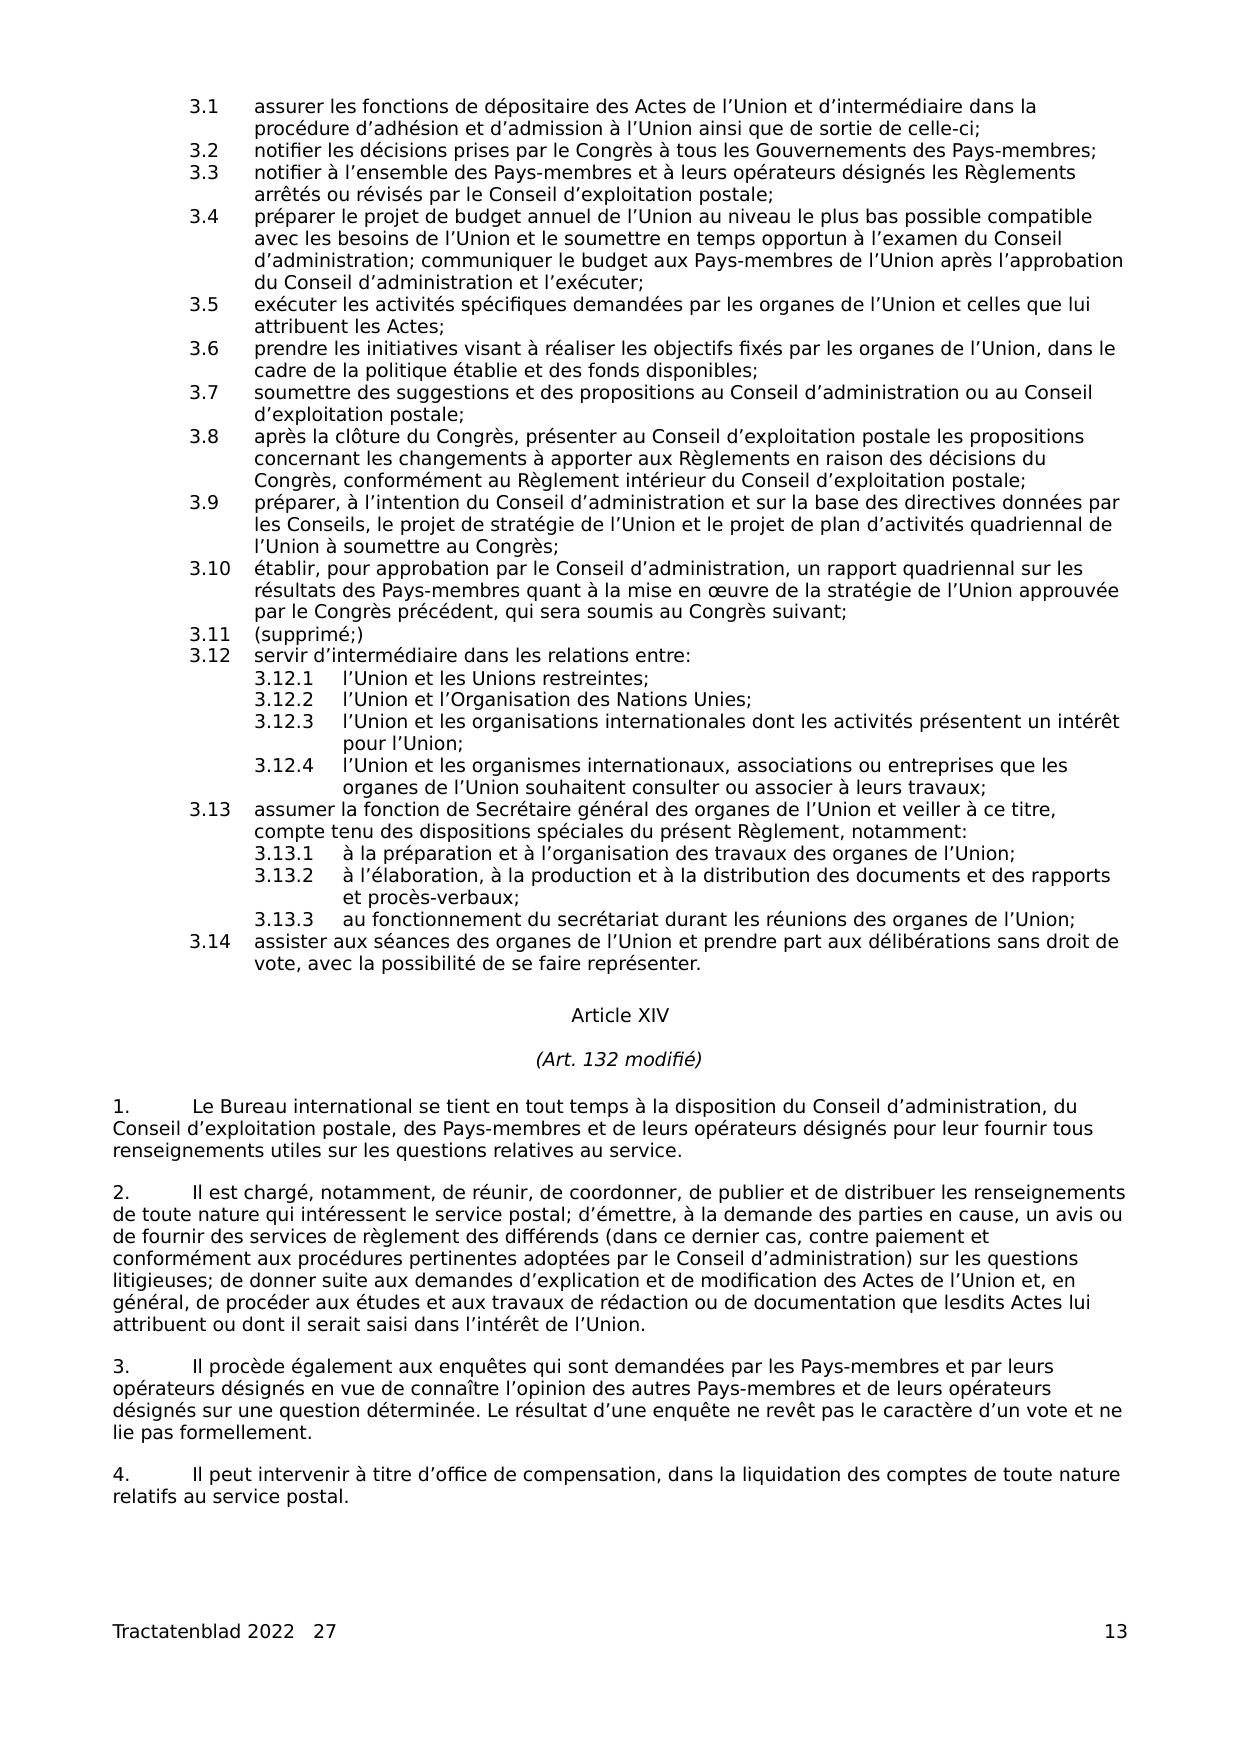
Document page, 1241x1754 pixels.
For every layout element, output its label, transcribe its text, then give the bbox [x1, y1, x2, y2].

text 3.7 soumettre des suggestions et des propositions au Conseil d’administration ou au Conseil d’exploitation postale; [189, 382, 1128, 426]
text 3.13.2 à l’élaboration, à la production et à la distribution des documents et des rapports et procès-verbaux; [254, 865, 1128, 909]
text 3.13 assumer la fonction de Secrétaire général des organes de l’Union et veiller à ce titre, compte tenu des dispositions spéciales du présent Règlement, notamment: [189, 799, 1128, 843]
text 3.6 prendre les initiatives visant à réaliser les objectifs fixés par les organes de l’Union, dans le cadre de la politique établie et des fonds disponibles; [189, 338, 1128, 382]
text 3.12.2 l’Union et l’Organisation des Nations Unies; [254, 689, 1128, 711]
text 3.12 servir d’intermédiaire dans les relations entre: [189, 645, 1128, 667]
text 3.12.1 l’Union et les Unions restreintes; [254, 667, 1128, 689]
text 3.5 exécuter les activités spécifiques demandées par les organes de l’Union et celles que lui attribuent les Actes; [189, 294, 1128, 338]
text 3.12.4 l’Union et les organismes internationaux, associations ou entreprises que les organes de l’Union souhaitent consulter ou associer à leurs travaux; [254, 755, 1128, 799]
text 3.11 (supprimé;) [189, 623, 1128, 645]
text 3.4 préparer le projet de budget annuel de l’Union au niveau le plus bas possible compatible avec les besoins de l’Union et le soumettre en temps opportun à l’examen du Conseil d’administration; communiquer le budget aux Pays-membres de l’Union après l’approbation du Conseil d’administration et l’exécuter; [189, 206, 1128, 294]
text 3.1 assurer les fonctions de dépositaire des Actes de l’Union et d’intermédiaire dans la procédure d’adhésion et d’admission à l’Union ainsi que de sortie de celle-ci; [189, 96, 1128, 140]
text 3.14 assister aux séances des organes de l’Union et prendre part aux délibérations sans droit de vote, avec la possibilité de se faire représenter. [189, 931, 1128, 975]
text 3.12.3 l’Union et les organisations internationales dont les activités présentent un intérêt pour l’Union; [254, 711, 1128, 755]
text 2. Il est chargé, notamment, de réunir, de coordonner, de publier et de distribuer les renseignements de toute nature qui intéressent le service postal; d’émettre, à la demande des parties en cause, un avis ou de fournir des services de règlement des différends (dans ce dernier cas, contre paiement et conformément aux procédures pertinentes adoptées par le Conseil d’administration) sur les questions litigieuses; de donner suite aux demandes d’explication et de modification des Actes de l’Union et, en général, de procéder aux études et aux travaux de rédaction ou de documentation que lesdits Actes lui attribuent ou dont il serait saisi dans l’intérêt de l’Union. [112, 1182, 1128, 1336]
text 3.10 établir, pour approbation par le Conseil d’administration, un rapport quadriennal sur les résultats des Pays-membres quant à la mise en œuvre de la stratégie de l’Union approuvée par le Congrès précédent, qui sera soumis au Congrès suivant; [189, 557, 1128, 623]
text 3.2 notifier les décisions prises par le Congrès à tous les Gouvernements des Pays-membres; [189, 140, 1128, 162]
text 3. Il procède également aux enquêtes qui sont demandées par les Pays-membres et par leurs opérateurs désignés en vue de connaître l’opinion des autres Pays-membres et de leurs opérateurs désignés sur une question déterminée. Le résultat d’une enquête ne revêt pas le caractère d’un vote et ne lie pas formellement. [112, 1356, 1128, 1444]
text 3.13.1 à la préparation et à l’organisation des travaux des organes de l’Union; [254, 843, 1128, 865]
text 3.9 préparer, à l’intention du Conseil d’administration et sur la base des directives données par les Conseils, le projet de stratégie de l’Union et le projet de plan d’activités quadriennal de l’Union à soumettre au Congrès; [189, 492, 1128, 557]
text 3.8 après la clôture du Congrès, présenter au Conseil d’exploitation postale les propositions concernant les changements à apporter aux Règlements en raison des décisions du Congrès, conformément au Règlement intérieur du Conseil d’exploitation postale; [189, 426, 1128, 492]
text 3.13.3 au fonctionnement du secrétariat durant les réunions des organes de l’Union; [254, 909, 1128, 931]
text 1. Le Bureau international se tient en tout temps à la disposition du Conseil d’administration, du Conseil d’exploitation postale, des Pays-membres et de leurs opérateurs désignés pour leur fournir tous renseignements utiles sur les questions relatives au service. [112, 1096, 1128, 1162]
text 4. Il peut intervenir à titre d’office de compensation, dans la liquidation des comptes de toute nature relatifs au service postal. [112, 1464, 1128, 1508]
text 3.3 notifier à l’ensemble des Pays-membres et à leurs opérateurs désignés les Règlements arrêtés ou révisés par le Conseil d’exploitation postale; [189, 162, 1128, 206]
subtitle Article XIV (Art. 132 modifié) [112, 1005, 1128, 1071]
